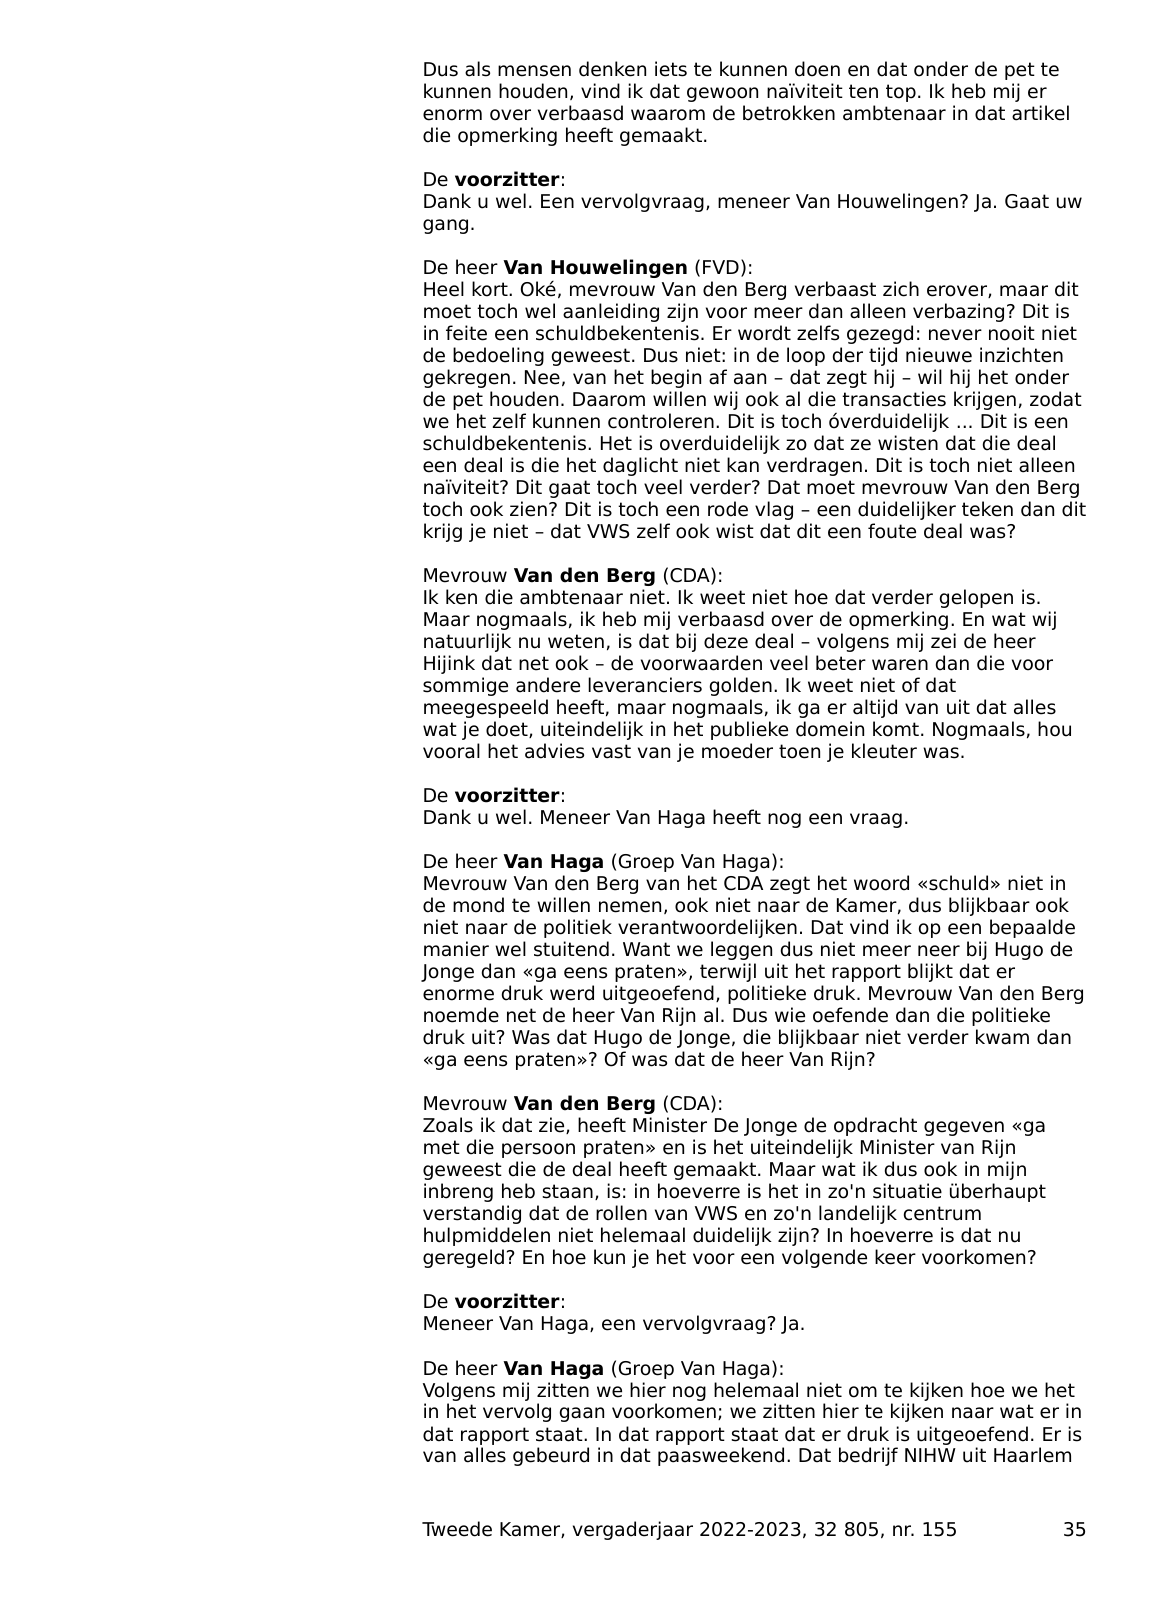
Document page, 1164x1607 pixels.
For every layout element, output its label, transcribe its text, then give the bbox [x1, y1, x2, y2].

text Dank u wel. Meneer Van Haga heeft nog een vraag. [422, 807, 1087, 829]
text Zoals ik dat zie, heeft Minister De Jonge de opdracht gegeven «ga met die persoon praten» en is het uiteindelijk Minister van Rijn geweest die de deal heeft gemaakt. Maar wat ik dus ook in mijn inbreng heb staan, is: in hoeverre is het in zo'n situatie überhaupt verstandig dat de rollen van VWS en zo'n landelijk centrum hulpmiddelen niet helemaal duidelijk zijn? In hoeverre is dat nu geregeld? En hoe kun je het voor een volgende keer voorkomen? [422, 1115, 1087, 1269]
text Mevrouw Van den Berg van het CDA zegt het woord «schuld» niet in de mond te willen nemen, ook niet naar de Kamer, dus blijkbaar ook niet naar de politiek verantwoordelijken. Dat vind ik op een bepaalde manier wel stuitend. Want we leggen dus niet meer neer bij Hugo de Jonge dan «ga eens praten», terwijl uit het rapport blijkt dat er enorme druk werd uitgeoefend, politieke druk. Mevrouw Van den Berg noemde net de heer Van Rijn al. Dus wie oefende dan die politieke druk uit? Was dat Hugo de Jonge, die blijkbaar niet verder kwam dan «ga eens praten»? Of was dat de heer Van Rijn? [422, 873, 1087, 1071]
text Ik ken die ambtenaar niet. Ik weet niet hoe dat verder gelopen is. Maar nogmaals, ik heb mij verbaasd over de opmerking. En wat wij natuurlijk nu weten, is dat bij deze deal – volgens mij zei de heer Hijink dat net ook – de voorwaarden veel beter waren dan die voor sommige andere leveranciers golden. Ik weet niet of dat meegespeeld heeft, maar nogmaals, ik ga er altijd van uit dat alles wat je doet, uiteindelijk in het publieke domein komt. Nogmaals, hou vooral het advies vast van je moeder toen je kleuter was. [422, 587, 1087, 763]
text Meneer Van Haga, een vervolgvraag? Ja. [422, 1313, 1087, 1335]
text Heel kort. Oké, mevrouw Van den Berg verbaast zich erover, maar dit moet toch wel aanleiding zijn voor meer dan alleen verbazing? Dit is in feite een schuldbekentenis. Er wordt zelfs gezegd: never nooit niet de bedoeling geweest. Dus niet: in de loop der tijd nieuwe inzichten gekregen. Nee, van het begin af aan – dat zegt hij – wil hij het onder de pet houden. Daarom willen wij ook al die transacties krijgen, zodat we het zelf kunnen controleren. Dit is toch óverduidelijk ... Dit is een schuldbekentenis. Het is overduidelijk zo dat ze wisten dat die deal een deal is die het daglicht niet kan verdragen. Dit is toch niet alleen naïviteit? Dit gaat toch veel verder? Dat moet mevrouw Van den Berg toch ook zien? Dit is toch een rode vlag – een duidelijker teken dan dit krijg je niet – dat VWS zelf ook wist dat dit een foute deal was? [422, 279, 1087, 543]
text Mevrouw Van den Berg (CDA): [422, 565, 1087, 587]
text De voorzitter: [422, 169, 1087, 191]
text Dank u wel. Een vervolgvraag, meneer Van Houwelingen? Ja. Gaat uw gang. [422, 191, 1087, 235]
text De voorzitter: [422, 1291, 1087, 1313]
text Mevrouw Van den Berg (CDA): [422, 1093, 1087, 1115]
text De heer Van Haga (Groep Van Haga): [422, 1357, 1087, 1379]
text De voorzitter: [422, 785, 1087, 807]
text Dus als mensen denken iets te kunnen doen en dat onder de pet te kunnen houden, vind ik dat gewoon naïviteit ten top. Ik heb mij er enorm over verbaasd waarom de betrokken ambtenaar in dat artikel die opmerking heeft gemaakt. [422, 59, 1087, 147]
text Volgens mij zitten we hier nog helemaal niet om te kijken hoe we het in het vervolg gaan voorkomen; we zitten hier te kijken naar wat er in dat rapport staat. In dat rapport staat dat er druk is uitgeoefend. Er is van alles gebeurd in dat paasweekend. Dat bedrijf NIHW uit Haarlem [422, 1379, 1087, 1467]
text De heer Van Houwelingen (FVD): [422, 257, 1087, 279]
text De heer Van Haga (Groep Van Haga): [422, 851, 1087, 873]
